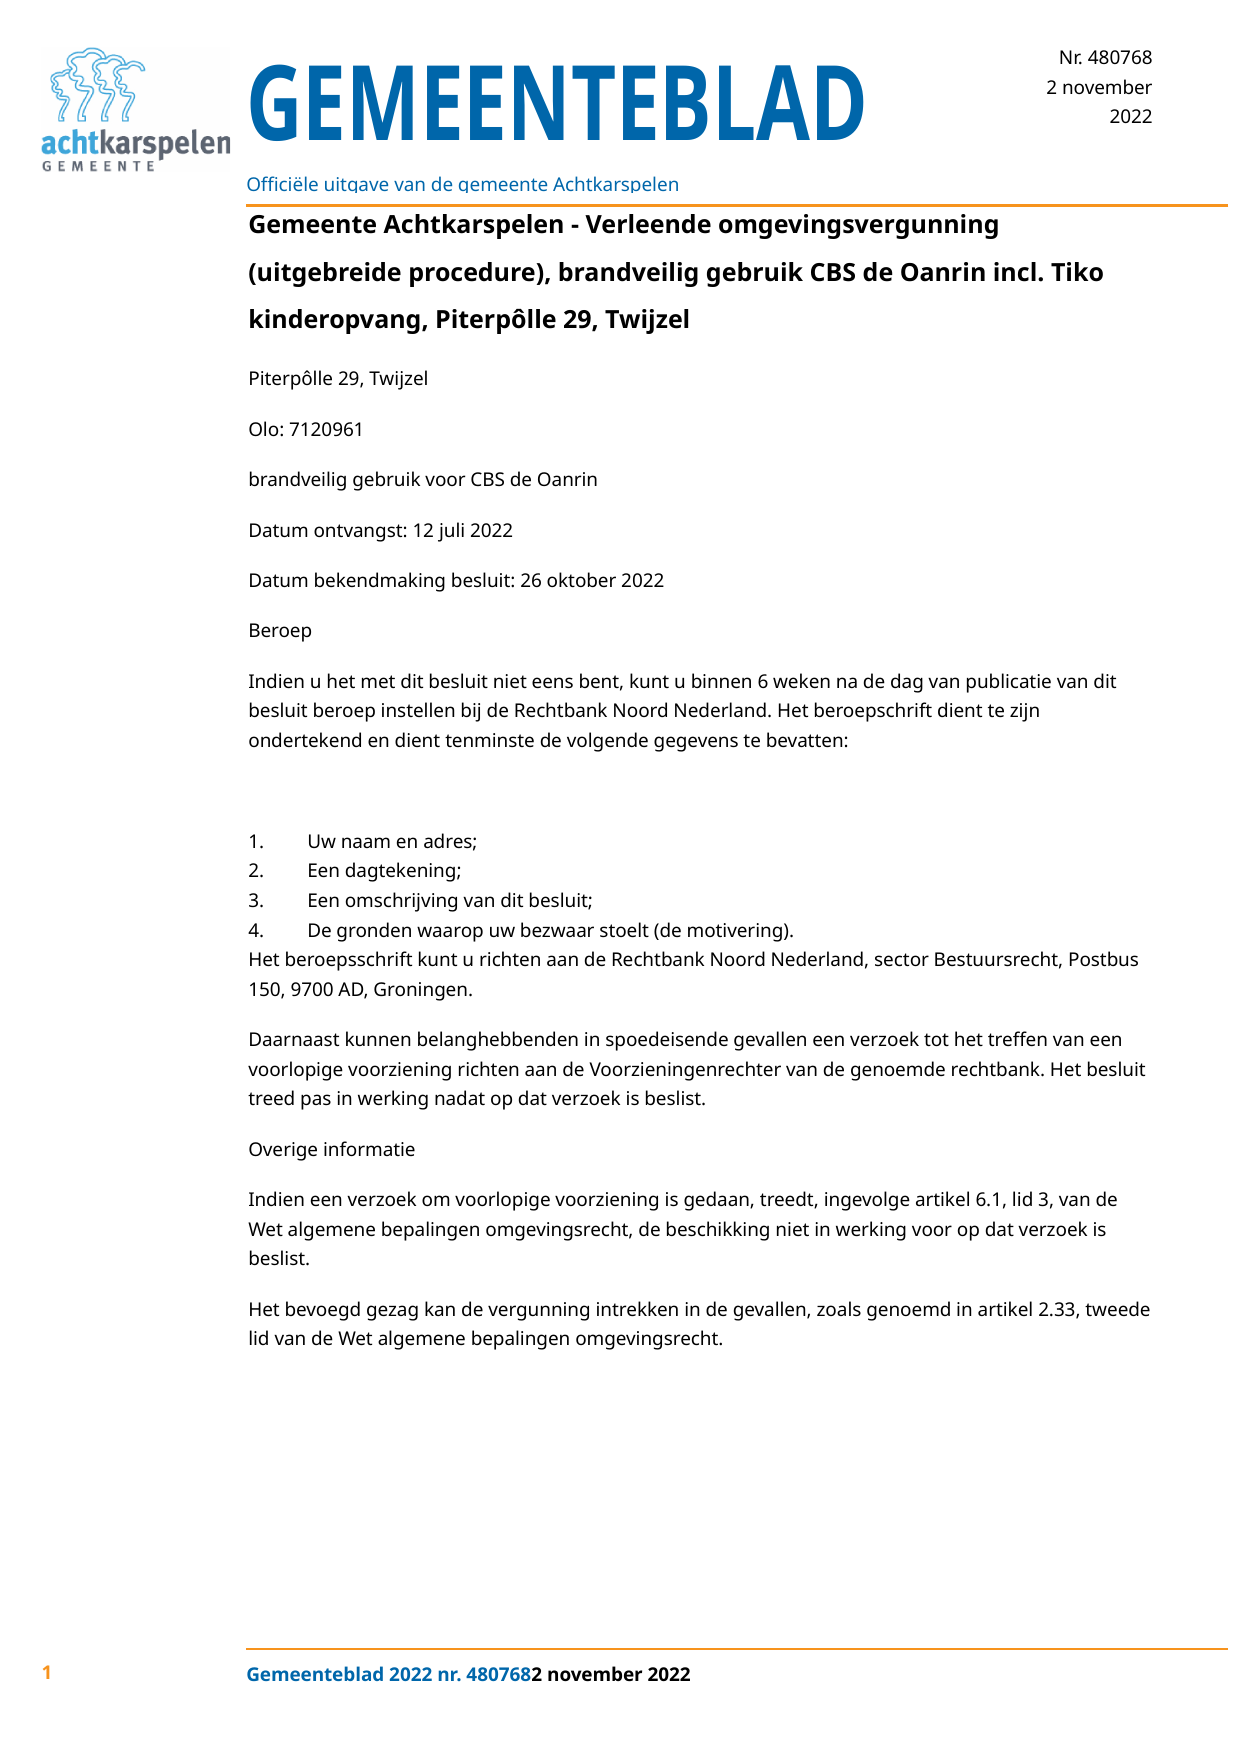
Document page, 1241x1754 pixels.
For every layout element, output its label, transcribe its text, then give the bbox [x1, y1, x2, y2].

text Indien een verzoek om voorlopige voorziening is gedaan, treedt, ingevolge artikel 6.1, lid 3, van de Wet algemene bepalingen omgevingsrecht, de beschikking niet in werking voor op dat verzoek is beslist. [248, 1186, 1152, 1271]
text Overige informatie [248, 1136, 1152, 1162]
text Het bevoegd gezag kan de vergunning intrekken in de gevallen, zoals genoemd in artikel 2.33, tweede lid van de Wet algemene bepalingen omgevingsrecht. [248, 1296, 1152, 1351]
list De gronden waarop uw bezwaar stoelt (de motivering). [248, 917, 1152, 942]
text Datum ontvangst: 12 juli 2022 [248, 517, 1152, 542]
text brandveilig gebruik voor CBS de Oanrin [248, 466, 1152, 492]
picture [41, 47, 231, 172]
text Daarnaast kunnen belanghebbenden in spoedeisende gevallen een verzoek tot het treffen van een voorlopige voorziening richten aan de Voorzieningenrechter van de genoemde rechtbank. Het besluit treed pas in werking nadat op dat verzoek is beslist. [248, 1026, 1152, 1111]
list Een dagtekening; [248, 858, 1152, 883]
list Een omschrijving van dit besluit; [248, 887, 1152, 913]
list Uw naam en adres; [248, 828, 1152, 854]
text Piterpôlle 29, Twijzel [248, 366, 1152, 391]
text Olo: 7120961 [248, 416, 1152, 442]
text Datum bekendmaking besluit: 26 oktober 2022 [248, 567, 1152, 593]
text Gemeente Achtkarspelen - Verleende omgevingsvergunning (uitgebreide procedure), brandveilig gebruik CBS de Oanrin incl. Tiko kinderopvang, Piterpôlle 29, Twijzel [248, 207, 1152, 336]
text Het beroepsschrift kunt u richten aan de Rechtbank Noord Nederland, sector Bestuursrecht, Postbus 150, 9700 AD, Groningen. [248, 946, 1152, 1002]
text Indien u het met dit besluit niet eens bent, kunt u binnen 6 weken na de dag van publicatie van dit besluit beroep instellen bij de Rechtbank Noord Nederland. Het beroepschrift dient te zijn ondertekend en dient tenminste de volgende gegevens te bevatten: [248, 668, 1152, 753]
text Beroep [248, 618, 1152, 643]
